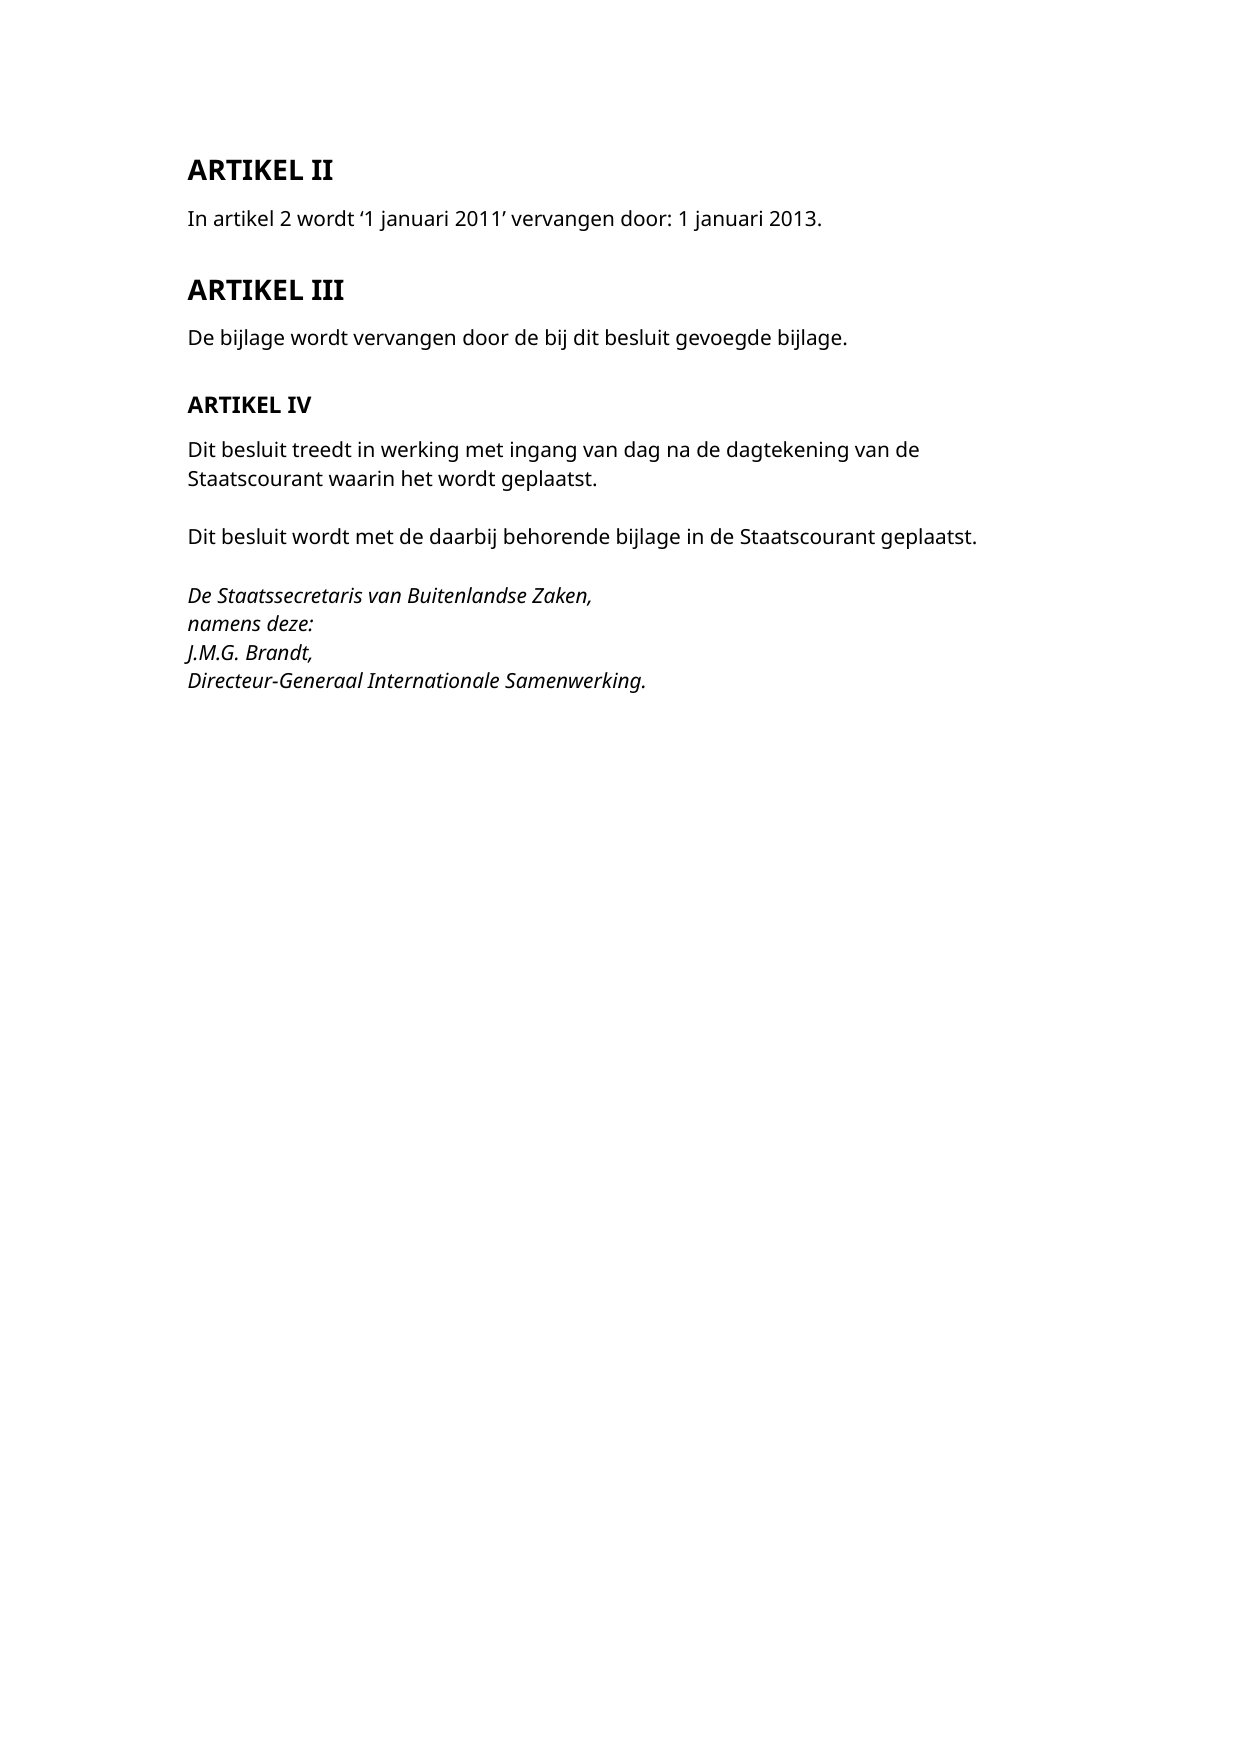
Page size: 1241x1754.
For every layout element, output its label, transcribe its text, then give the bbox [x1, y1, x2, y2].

subtitle ARTIKEL IV [187, 389, 1053, 420]
text J.M.G. Brandt, [187, 638, 1053, 666]
subtitle ARTIKEL II [187, 150, 1053, 189]
text De Staatssecretaris van Buitenlandse Zaken, [187, 581, 1053, 609]
text Dit besluit wordt met de daarbij behorende bijlage in de Staatscourant geplaatst. [187, 522, 1053, 551]
subtitle ARTIKEL III [187, 269, 1053, 308]
text De bijlage wordt vervangen door de bij dit besluit gevoegde bijlage. [187, 323, 1053, 352]
text Directeur-Generaal Internationale Samenwerking. [187, 666, 1053, 694]
text namens deze: [187, 609, 1053, 638]
text Dit besluit treedt in werking met ingang van dag na de dagtekening van de Staatscourant waarin het wordt geplaatst. [187, 435, 1053, 492]
text In artikel 2 wordt ‘1 januari 2011’ vervangen door: 1 januari 2013. [187, 204, 1053, 232]
